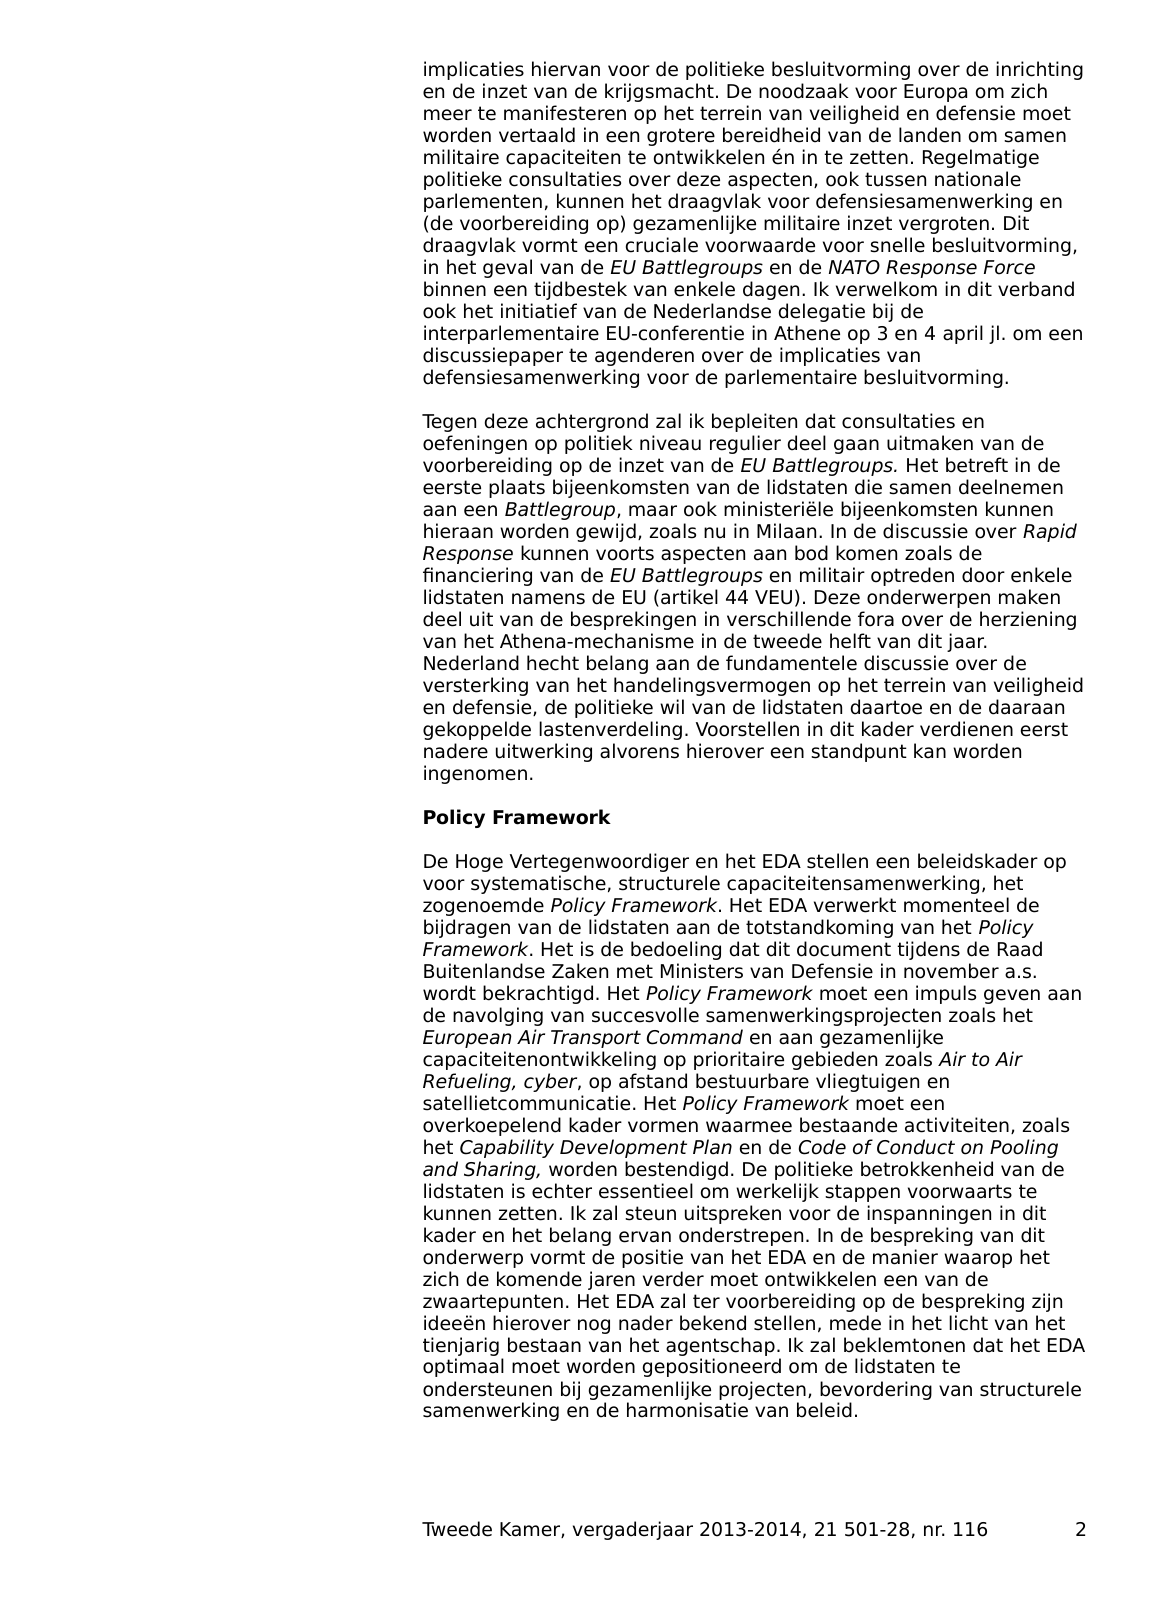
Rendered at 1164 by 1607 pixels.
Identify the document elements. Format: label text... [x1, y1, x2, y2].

subtitle Policy Framework [422, 807, 1087, 829]
text Tegen deze achtergrond zal ik bepleiten dat consultaties en oefeningen op politiek niveau regulier deel gaan uitmaken van de voorbereiding op de inzet van de EU Battlegroups. Het betreft in de eerste plaats bijeenkomsten van de lidstaten die samen deelnemen aan een Battlegroup, maar ook ministeriële bijeenkomsten kunnen hieraan worden gewijd, zoals nu in Milaan. In de discussie over Rapid Response kunnen voorts aspecten aan bod komen zoals de financiering van de EU Battlegroups en militair optreden door enkele lidstaten namens de EU (artikel 44 VEU). Deze onderwerpen maken deel uit van de besprekingen in verschillende fora over de herziening van het Athena-mechanisme in de tweede helft van dit jaar. Nederland hecht belang aan de fundamentele discussie over de versterking van het handelingsvermogen op het terrein van veiligheid en defensie, de politieke wil van de lidstaten daartoe en de daaraan gekoppelde lastenverdeling. Voorstellen in dit kader verdienen eerst nadere uitwerking alvorens hierover een standpunt kan worden ingenomen. [422, 411, 1087, 784]
text implicaties hiervan voor de politieke besluitvorming over de inrichting en de inzet van de krijgsmacht. De noodzaak voor Europa om zich meer te manifesteren op het terrein van veiligheid en defensie moet worden vertaald in een grotere bereidheid van de landen om samen militaire capaciteiten te ontwikkelen én in te zetten. Regelmatige politieke consultaties over deze aspecten, ook tussen nationale parlementen, kunnen het draagvlak voor defensiesamenwerking en (de voorbereiding op) gezamenlijke militaire inzet vergroten. Dit draagvlak vormt een cruciale voorwaarde voor snelle besluitvorming, in het geval van de EU Battlegroups en de NATO Response Force binnen een tijdbestek van enkele dagen. Ik verwelkom in dit verband ook het initiatief van de Nederlandse delegatie bij de interparlementaire EU-conferentie in Athene op 3 en 4 april jl. om een discussiepaper te agenderen over de implicaties van defensiesamenwerking voor de parlementaire besluitvorming. [422, 59, 1087, 389]
text De Hoge Vertegenwoordiger en het EDA stellen een beleidskader op voor systematische, structurele capaciteitensamenwerking, het zogenoemde Policy Framework. Het EDA verwerkt momenteel de bijdragen van de lidstaten aan de totstandkoming van het Policy Framework. Het is de bedoeling dat dit document tijdens de Raad Buitenlandse Zaken met Ministers van Defensie in november a.s. wordt bekrachtigd. Het Policy Framework moet een impuls geven aan de navolging van succesvolle samenwerkingsprojecten zoals het European Air Transport Command en aan gezamenlijke capaciteitenontwikkeling op prioritaire gebieden zoals Air to Air Refueling, cyber, op afstand bestuurbare vliegtuigen en satellietcommunicatie. Het Policy Framework moet een overkoepelend kader vormen waarmee bestaande activiteiten, zoals het Capability Development Plan en de Code of Conduct on Pooling and Sharing, worden bestendigd. De politieke betrokkenheid van de lidstaten is echter essentieel om werkelijk stappen voorwaarts te kunnen zetten. Ik zal steun uitspreken voor de inspanningen in dit kader en het belang ervan onderstrepen. In de bespreking van dit onderwerp vormt de positie van het EDA en de manier waarop het zich de komende jaren verder moet ontwikkelen een van de zwaartepunten. Het EDA zal ter voorbereiding op de bespreking zijn ideeën hierover nog nader bekend stellen, mede in het licht van het tienjarig bestaan van het agentschap. Ik zal beklemtonen dat het EDA optimaal moet worden gepositioneerd om de lidstaten te ondersteunen bij gezamenlijke projecten, bevordering van structurele samenwerking en de harmonisatie van beleid. [422, 851, 1087, 1422]
